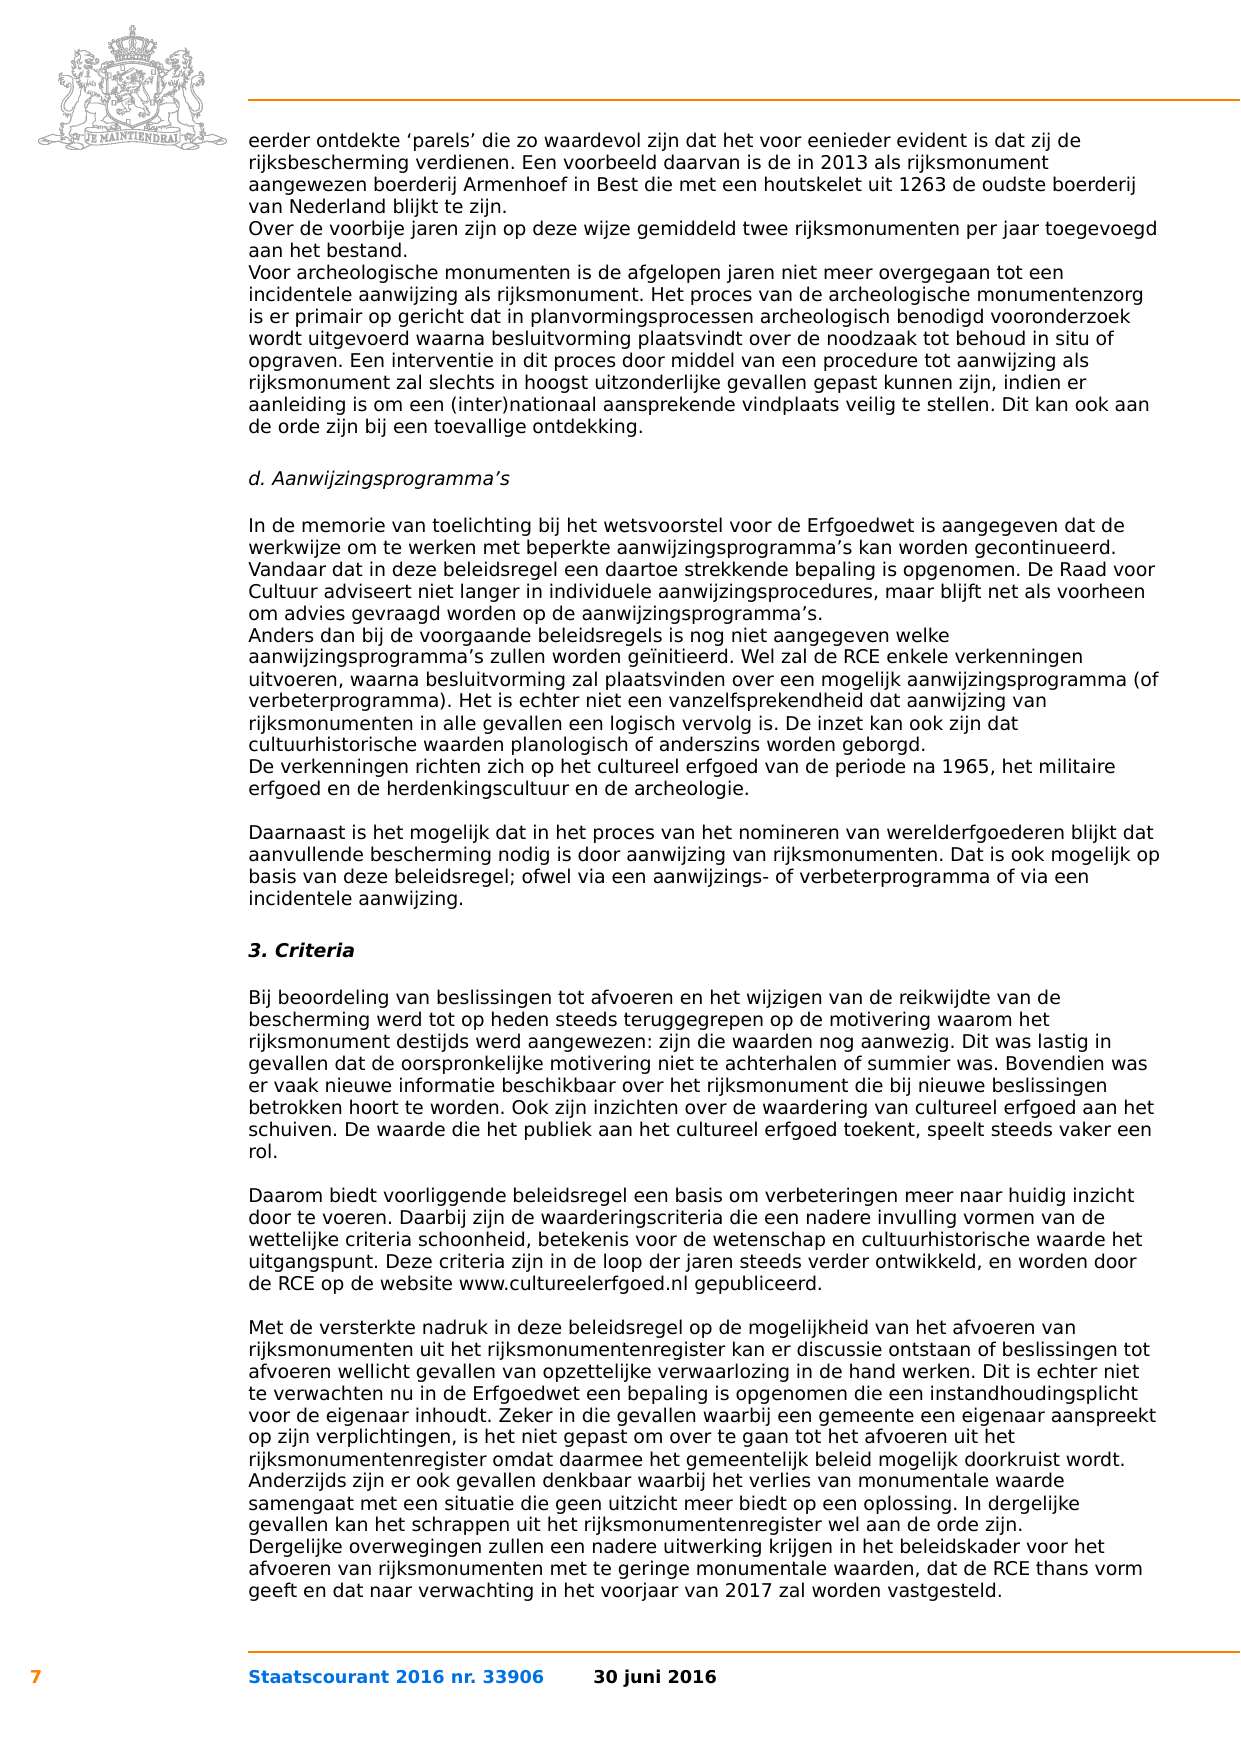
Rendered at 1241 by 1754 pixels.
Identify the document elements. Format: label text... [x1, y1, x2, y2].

text In de memorie van toelichting bij het wetsvoorstel voor de Erfgoedwet is aangegeven dat de werkwijze om te werken met beperkte aanwijzingsprogramma’s kan worden gecontinueerd. Vandaar dat in deze beleidsregel een daartoe strekkende bepaling is opgenomen. De Raad voor Cultuur adviseert niet langer in individuele aanwijzingsprocedures, maar blijft net als voorheen om advies gevraagd worden op de aanwijzingsprogramma’s. [248, 514, 1163, 624]
text Over de voorbije jaren zijn op deze wijze gemiddeld twee rijksmonumenten per jaar toegevoegd aan het bestand. [248, 218, 1163, 262]
text eerder ontdekte ‘parels’ die zo waardevol zijn dat het voor eenieder evident is dat zij de rijksbescherming verdienen. Een voorbeeld daarvan is de in 2013 als rijksmonument aangewezen boerderij Armenhoef in Best die met een houtskelet uit 1263 de oudste boerderij van Nederland blijkt te zijn. [248, 130, 1163, 218]
picture [38, 25, 227, 150]
text Met de versterkte nadruk in deze beleidsregel op de mogelijkheid van het afvoeren van rijksmonumenten uit het rijksmonumentenregister kan er discussie ontstaan of beslissingen tot afvoeren wellicht gevallen van opzettelijke verwaarlozing in de hand werken. Dit is echter niet te verwachten nu in de Erfgoedwet een bepaling is opgenomen die een instandhoudingsplicht voor de eigenaar inhoudt. Zeker in die gevallen waarbij een gemeente een eigenaar aanspreekt op zijn verplichtingen, is het niet gepast om over te gaan tot het afvoeren uit het rijksmonumentenregister omdat daarmee het gemeentelijk beleid mogelijk doorkruist wordt. Anderzijds zijn er ook gevallen denkbaar waarbij het verlies van monumentale waarde samengaat met een situatie die geen uitzicht meer biedt op een oplossing. In dergelijke gevallen kan het schrappen uit het rijksmonumentenregister wel aan de orde zijn. [248, 1317, 1163, 1536]
text Bij beoordeling van beslissingen tot afvoeren en het wijzigen van de reikwijdte van de bescherming werd tot op heden steeds teruggegrepen op de motivering waarom het rijksmonument destijds werd aangewezen: zijn die waarden nog aanwezig. Dit was lastig in gevallen dat de oorspronkelijke motivering niet te achterhalen of summier was. Bovendien was er vaak nieuwe informatie beschikbaar over het rijksmonument die bij nieuwe beslissingen betrokken hoort te worden. Ook zijn inzichten over de waardering van cultureel erfgoed aan het schuiven. De waarde die het publiek aan het cultureel erfgoed toekent, speelt steeds vaker een rol. [248, 987, 1163, 1163]
subtitle d. Aanwijzingsprogramma’s [248, 468, 1163, 489]
text Daarom biedt voorliggende beleidsregel een basis om verbeteringen meer naar huidig inzicht door te voeren. Daarbij zijn de waarderingscriteria die een nadere invulling vormen van de wettelijke criteria schoonheid, betekenis voor de wetenschap en cultuurhistorische waarde het uitgangspunt. Deze criteria zijn in de loop der jaren steeds verder ontwikkeld, en worden door de RCE op de website www.cultureelerfgoed.nl gepubliceerd. [248, 1185, 1163, 1295]
subtitle 3. Criteria [248, 940, 1163, 962]
text Anders dan bij de voorgaande beleidsregels is nog niet aangegeven welke aanwijzingsprogramma’s zullen worden geïnitieerd. Wel zal de RCE enkele verkenningen uitvoeren, waarna besluitvorming zal plaatsvinden over een mogelijk aanwijzingsprogramma (of verbeterprogramma). Het is echter niet een vanzelfsprekendheid dat aanwijzing van rijksmonumenten in alle gevallen een logisch vervolg is. De inzet kan ook zijn dat cultuurhistorische waarden planologisch of anderszins worden geborgd. [248, 624, 1163, 756]
text De verkenningen richten zich op het cultureel erfgoed van de periode na 1965, het militaire erfgoed en de herdenkingscultuur en de archeologie. [248, 756, 1163, 800]
text Voor archeologische monumenten is de afgelopen jaren niet meer overgegaan tot een incidentele aanwijzing als rijksmonument. Het proces van de archeologische monumentenzorg is er primair op gericht dat in planvormingsprocessen archeologisch benodigd vooronderzoek wordt uitgevoerd waarna besluitvorming plaatsvindt over de noodzaak tot behoud in situ of opgraven. Een interventie in dit proces door middel van een procedure tot aanwijzing als rijksmonument zal slechts in hoogst uitzonderlijke gevallen gepast kunnen zijn, indien er aanleiding is om een (inter)nationaal aansprekende vindplaats veilig te stellen. Dit kan ook aan de orde zijn bij een toevallige ontdekking. [248, 262, 1163, 438]
text Dergelijke overwegingen zullen een nadere uitwerking krijgen in het beleidskader voor het afvoeren van rijksmonumenten met te geringe monumentale waarden, dat de RCE thans vorm geeft en dat naar verwachting in het voorjaar van 2017 zal worden vastgesteld. [248, 1536, 1163, 1602]
text Daarnaast is het mogelijk dat in het proces van het nomineren van werelderfgoederen blijkt dat aanvullende bescherming nodig is door aanwijzing van rijksmonumenten. Dat is ook mogelijk op basis van deze beleidsregel; ofwel via een aanwijzings- of verbeterprogramma of via een incidentele aanwijzing. [248, 822, 1163, 910]
